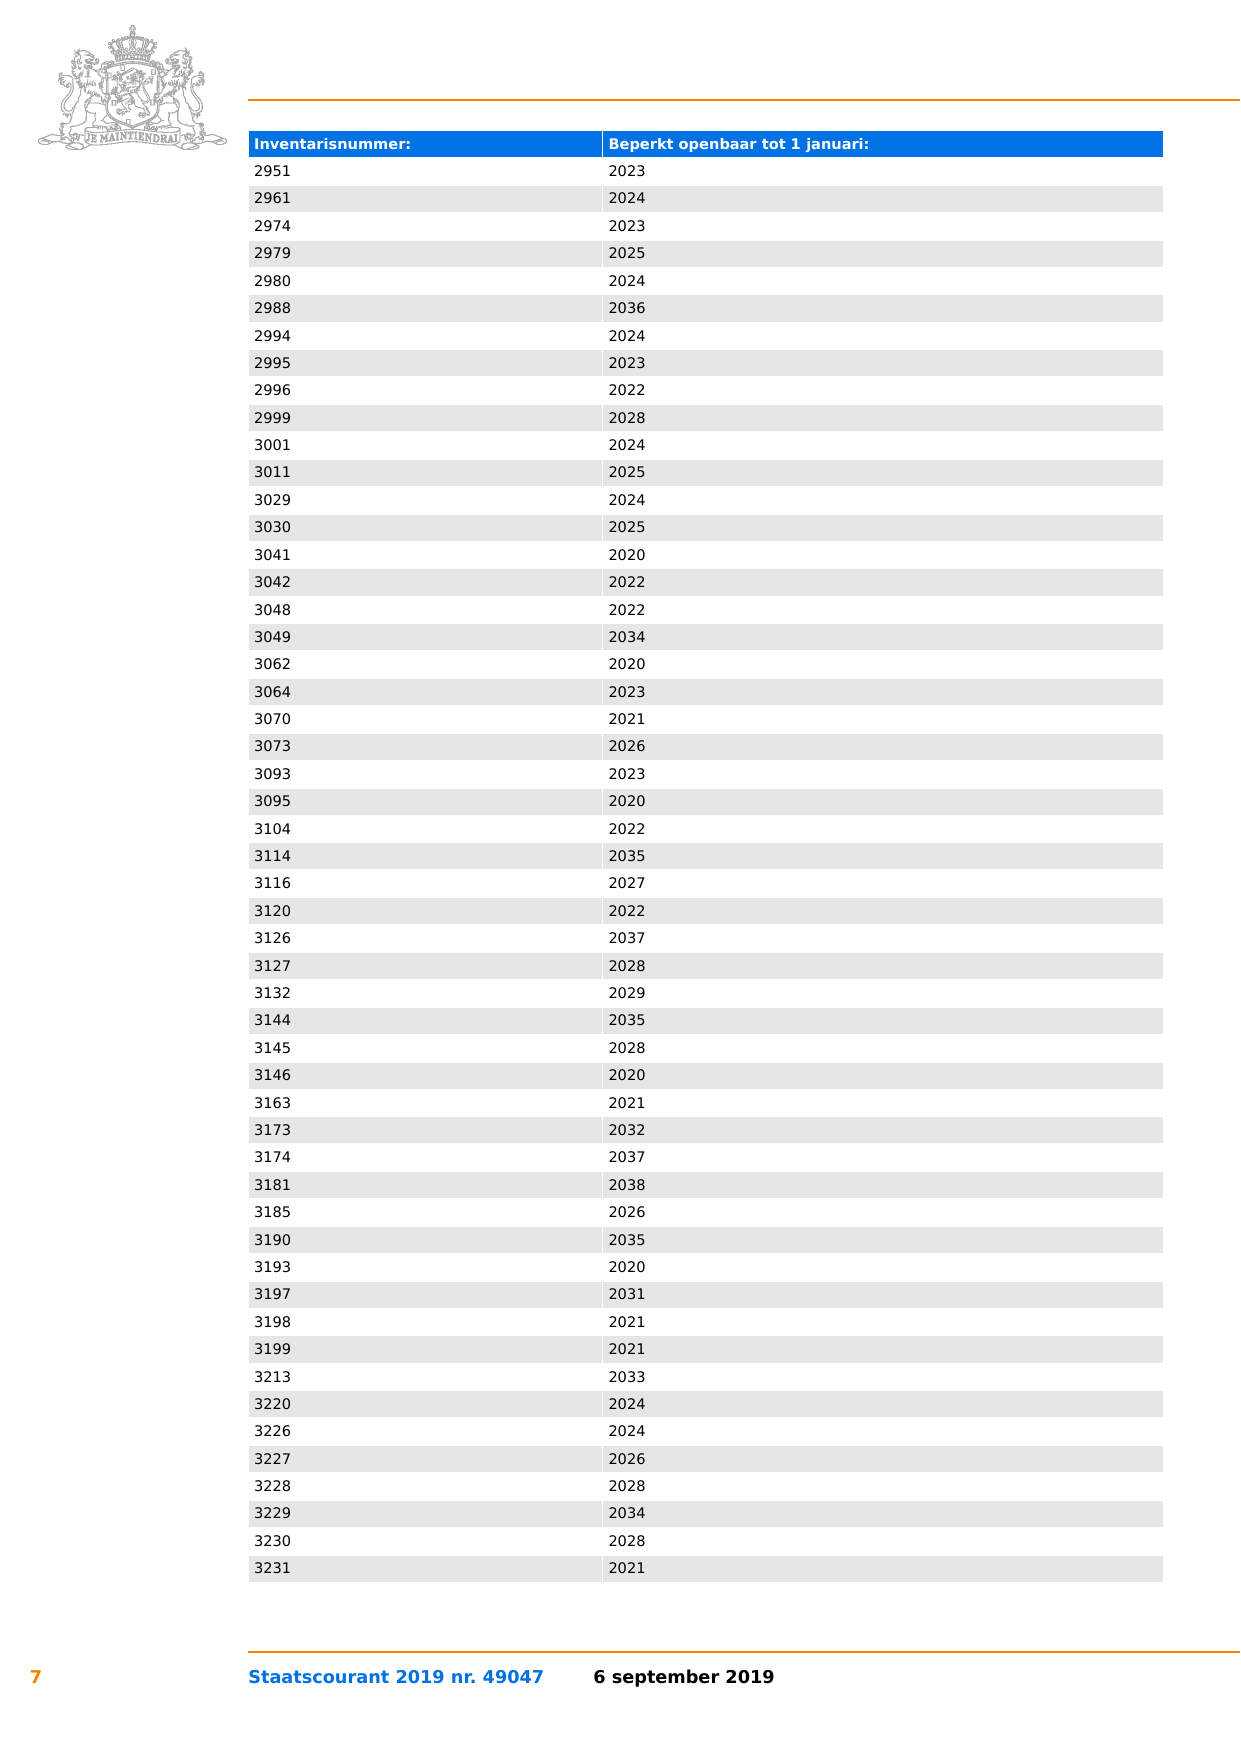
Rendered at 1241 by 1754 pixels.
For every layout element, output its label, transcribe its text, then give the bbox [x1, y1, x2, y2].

table_cell 2988 [249, 295, 602, 322]
table_cell 2035 [603, 1227, 1163, 1253]
table_cell 3073 [249, 734, 602, 760]
table_cell 3132 [249, 980, 602, 1007]
table_cell 3126 [249, 925, 602, 952]
table_cell 3120 [249, 898, 602, 924]
table_cell 2021 [603, 1336, 1163, 1363]
table_cell 2032 [603, 1117, 1163, 1143]
table_cell 2020 [603, 789, 1163, 815]
table_cell 2022 [603, 569, 1163, 596]
table_cell 2024 [603, 323, 1163, 349]
table_cell 3127 [249, 953, 602, 979]
table_cell 3193 [249, 1254, 602, 1281]
table_cell 2974 [249, 213, 602, 239]
table_cell 2995 [249, 350, 602, 376]
table_cell 2994 [249, 323, 602, 349]
table_cell 2037 [603, 925, 1163, 952]
table_cell 3228 [249, 1473, 602, 1500]
table_cell 2036 [603, 295, 1163, 322]
table_cell 2023 [603, 679, 1163, 705]
table_cell 2035 [603, 843, 1163, 869]
table_cell 2034 [603, 624, 1163, 650]
table_cell 2020 [603, 1254, 1163, 1281]
table_cell 2024 [603, 1391, 1163, 1417]
table_cell 2999 [249, 405, 602, 431]
table_cell 3199 [249, 1336, 602, 1363]
table_cell 3163 [249, 1090, 602, 1116]
table_cell 2024 [603, 432, 1163, 459]
table_cell 3231 [249, 1556, 602, 1582]
table_cell 3095 [249, 789, 602, 815]
table_cell 2024 [603, 268, 1163, 294]
table_cell 2020 [603, 1063, 1163, 1089]
table_cell 3144 [249, 1008, 602, 1034]
table_cell 3029 [249, 487, 602, 513]
table_cell 3220 [249, 1391, 602, 1417]
picture [38, 25, 227, 150]
table_cell 2021 [603, 1556, 1163, 1582]
table_cell 2028 [603, 1528, 1163, 1554]
table_cell 3181 [249, 1172, 602, 1198]
table_cell 2023 [603, 761, 1163, 787]
table_cell 3185 [249, 1199, 602, 1226]
table_cell 3174 [249, 1145, 602, 1171]
table_header Beperkt openbaar tot 1 januari: [603, 131, 1163, 157]
table_cell 3145 [249, 1035, 602, 1061]
table_cell 3041 [249, 542, 602, 568]
table_cell 2021 [603, 1309, 1163, 1335]
table_cell 2023 [603, 158, 1163, 185]
table_cell 2023 [603, 213, 1163, 239]
table_cell 2951 [249, 158, 602, 185]
table_cell 2025 [603, 460, 1163, 486]
table_cell 2025 [603, 241, 1163, 267]
table_cell 3190 [249, 1227, 602, 1253]
table_cell 3229 [249, 1501, 602, 1527]
table_cell 2033 [603, 1364, 1163, 1390]
table_cell 3114 [249, 843, 602, 869]
table_cell 3062 [249, 651, 602, 678]
table_cell 3042 [249, 569, 602, 596]
table_cell 3197 [249, 1282, 602, 1308]
table_cell 2021 [603, 1090, 1163, 1116]
table_cell 3198 [249, 1309, 602, 1335]
table_cell 2026 [603, 1199, 1163, 1226]
table_cell 2979 [249, 241, 602, 267]
table_cell 3048 [249, 597, 602, 623]
table_cell 3146 [249, 1063, 602, 1089]
table_cell 2020 [603, 542, 1163, 568]
table_cell 3213 [249, 1364, 602, 1390]
table_cell 2028 [603, 953, 1163, 979]
table_cell 2020 [603, 651, 1163, 678]
table_cell 2028 [603, 405, 1163, 431]
table_cell 3011 [249, 460, 602, 486]
table_cell 3001 [249, 432, 602, 459]
table_cell 2980 [249, 268, 602, 294]
table_cell 2026 [603, 1446, 1163, 1472]
table_cell 3064 [249, 679, 602, 705]
table_cell 2027 [603, 871, 1163, 897]
table_cell 2037 [603, 1145, 1163, 1171]
table_cell 2025 [603, 515, 1163, 541]
table_cell 3070 [249, 706, 602, 733]
table_cell 3226 [249, 1419, 602, 1445]
table_cell 2961 [249, 186, 602, 212]
table_cell 2024 [603, 487, 1163, 513]
table_cell 2023 [603, 350, 1163, 376]
table_cell 2035 [603, 1008, 1163, 1034]
table_cell 2028 [603, 1473, 1163, 1500]
table_header Inventarisnummer: [249, 131, 602, 157]
table_cell 2022 [603, 816, 1163, 842]
table_cell 3173 [249, 1117, 602, 1143]
table_cell 2029 [603, 980, 1163, 1007]
table_cell 2034 [603, 1501, 1163, 1527]
table_cell 3093 [249, 761, 602, 787]
table_cell 2996 [249, 378, 602, 404]
table_cell 2028 [603, 1035, 1163, 1061]
table_cell 2038 [603, 1172, 1163, 1198]
table_cell 2024 [603, 186, 1163, 212]
table_cell 2022 [603, 597, 1163, 623]
table_cell 2031 [603, 1282, 1163, 1308]
table_cell 3230 [249, 1528, 602, 1554]
table_cell 2022 [603, 898, 1163, 924]
table_cell 3104 [249, 816, 602, 842]
table_cell 2022 [603, 378, 1163, 404]
table_cell 3227 [249, 1446, 602, 1472]
table_cell 3049 [249, 624, 602, 650]
table_cell 2021 [603, 706, 1163, 733]
table_cell 3116 [249, 871, 602, 897]
table_cell 2024 [603, 1419, 1163, 1445]
table_cell 3030 [249, 515, 602, 541]
table_cell 2026 [603, 734, 1163, 760]
